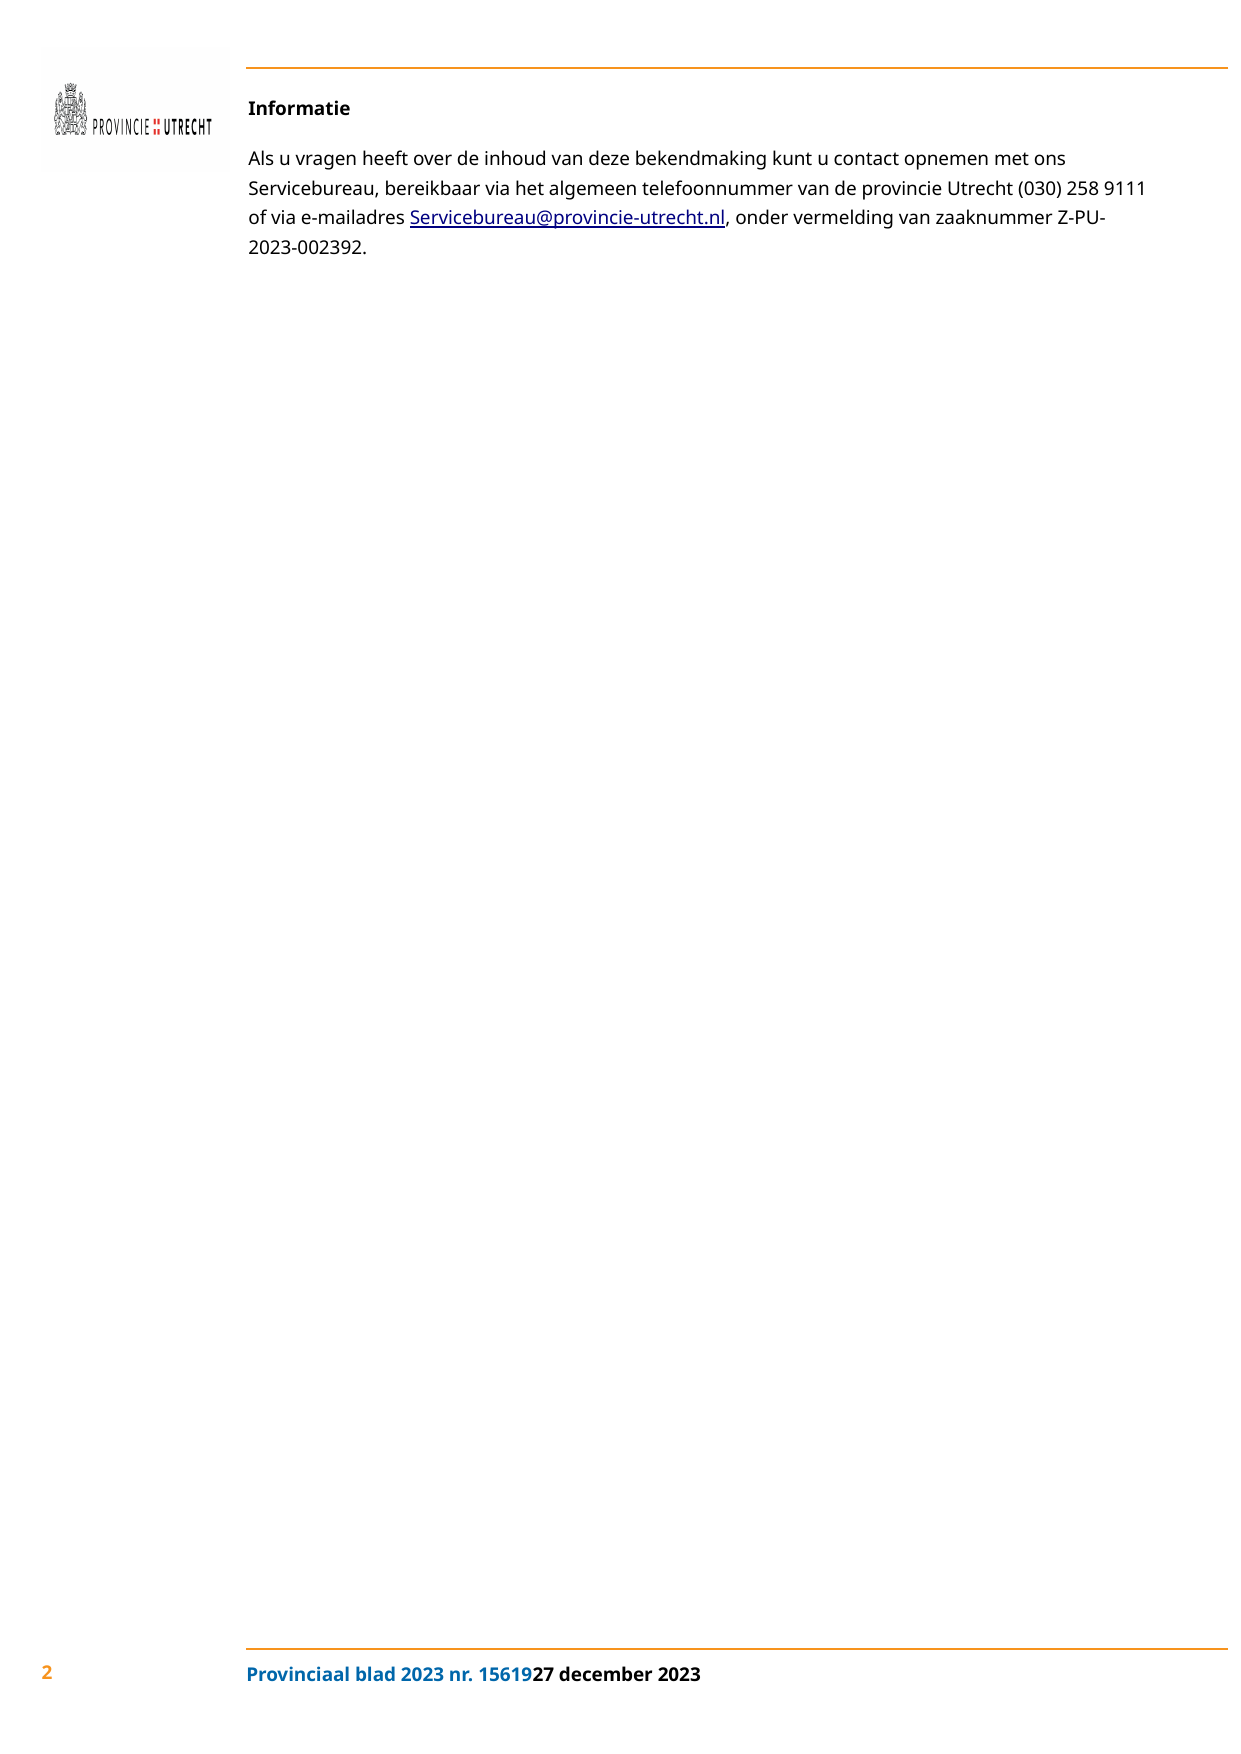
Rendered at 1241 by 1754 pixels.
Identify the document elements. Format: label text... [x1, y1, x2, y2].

picture [41, 47, 231, 172]
text Informatie [248, 95, 1152, 121]
text Als u vragen heeft over de inhoud van deze bekendmaking kunt u contact opnemen met ons Servicebureau, bereikbaar via het algemeen telefoonnummer van de provincie Utrecht (030) 258 9111 of via e-mailadres Servicebureau@provincie-utrecht.nl, onder vermelding van zaaknummer Z-PU-2023-002392. [248, 145, 1152, 260]
